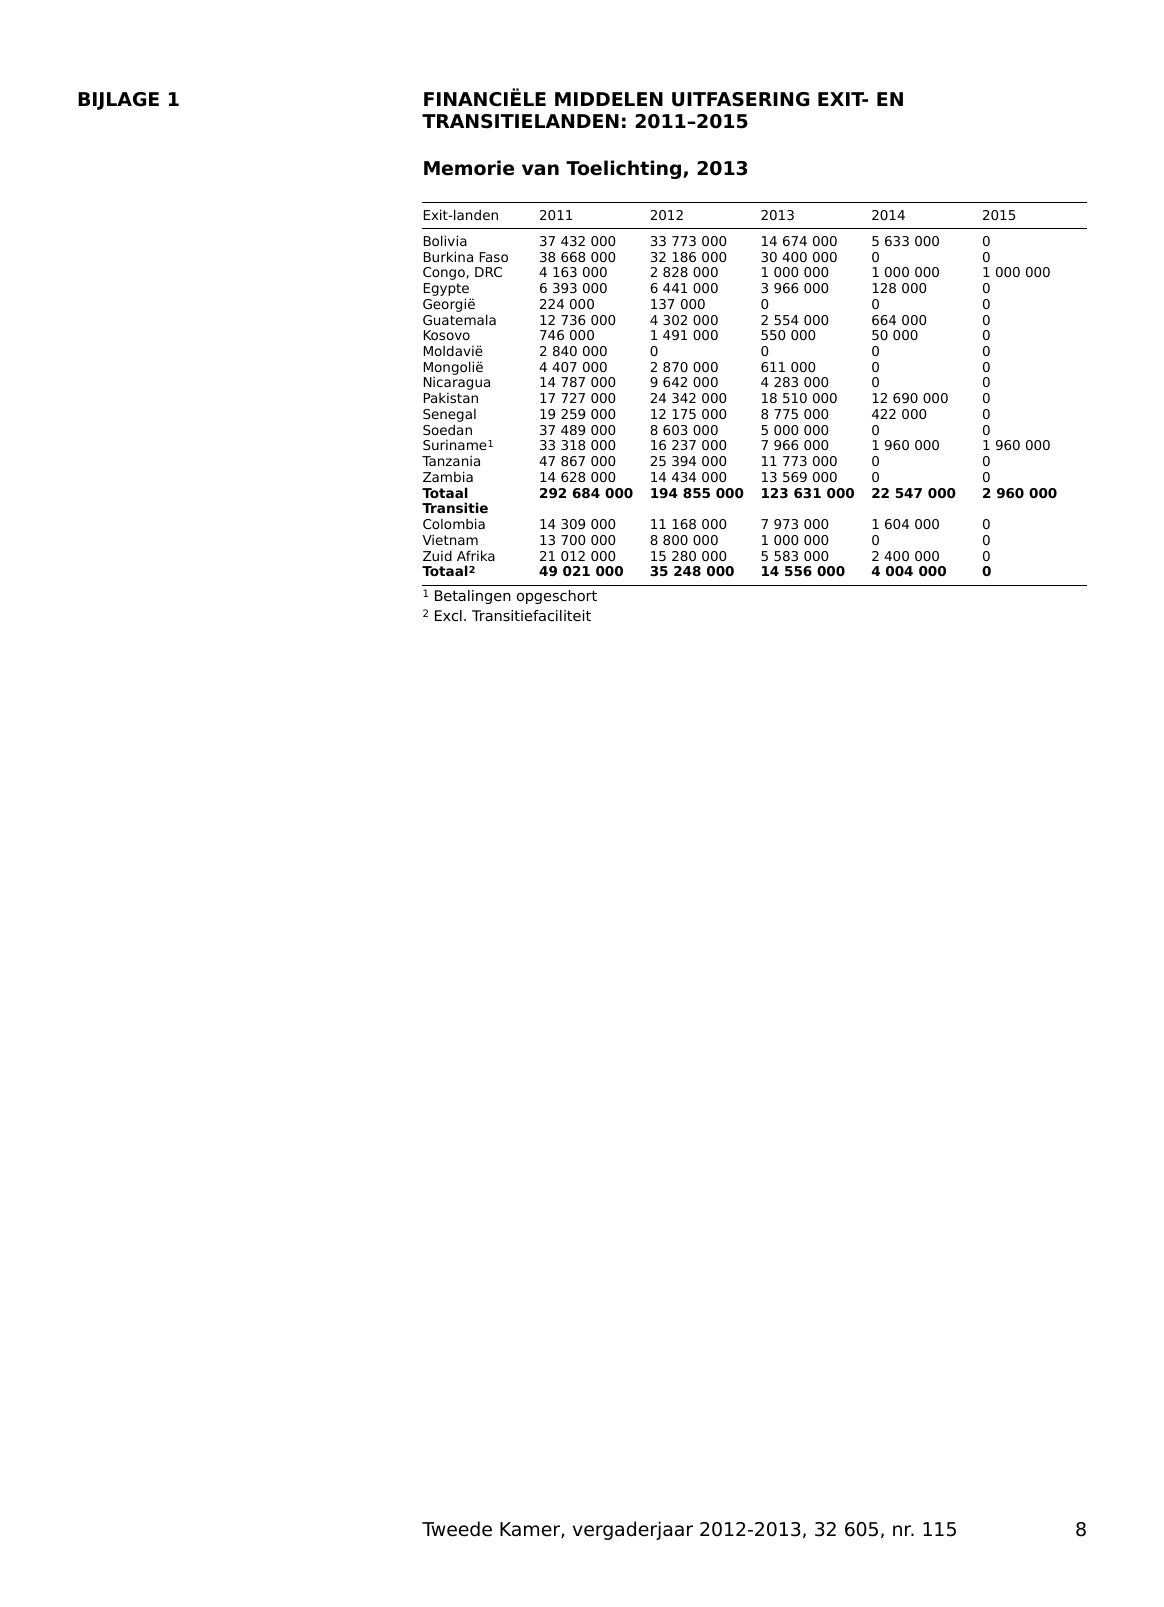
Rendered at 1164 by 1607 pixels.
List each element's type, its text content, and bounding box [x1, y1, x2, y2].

table_header Exit-landen [422, 203, 533, 228]
table_cell 0 [976, 517, 1087, 533]
table_cell 2 828 000 [644, 265, 754, 281]
table_cell [644, 501, 754, 517]
table_cell 611 000 [754, 360, 865, 375]
table_cell 8 603 000 [644, 423, 754, 438]
table_cell 0 [976, 407, 1087, 422]
table_cell 0 [976, 297, 1087, 312]
table_cell Pakistan [422, 391, 533, 407]
table_cell 2 840 000 [533, 344, 644, 359]
table_cell Georgië [422, 297, 533, 312]
table_header 2013 [754, 203, 865, 228]
table_cell 4 407 000 [533, 360, 644, 375]
table_cell 1 604 000 [865, 517, 976, 533]
table_cell 14 309 000 [533, 517, 644, 533]
table_cell 1 000 000 [976, 265, 1087, 281]
table_cell Suriname1 [422, 438, 533, 454]
table_cell [754, 501, 865, 517]
table_cell Soedan [422, 423, 533, 438]
table_cell 0 [976, 250, 1087, 265]
table_cell 14 556 000 [754, 564, 865, 584]
table_cell 35 248 000 [644, 564, 754, 584]
table_cell 13 569 000 [754, 470, 865, 485]
table_cell 13 700 000 [533, 533, 644, 548]
table_cell 0 [976, 470, 1087, 485]
table_cell 17 727 000 [533, 391, 644, 407]
table_cell 7 973 000 [754, 517, 865, 533]
table_cell Colombia [422, 517, 533, 533]
table_cell 12 690 000 [865, 391, 976, 407]
table_cell 422 000 [865, 407, 976, 422]
table_cell 2 400 000 [865, 548, 976, 564]
table_cell 0 [865, 470, 976, 485]
table_cell 30 400 000 [754, 250, 865, 265]
table_cell 14 628 000 [533, 470, 644, 485]
table_cell Egypte [422, 281, 533, 297]
table_cell 0 [976, 344, 1087, 359]
table_cell 37 432 000 [533, 229, 644, 249]
table_cell Transitie [422, 501, 533, 517]
table_cell 1 960 000 [976, 438, 1087, 454]
table_cell 47 867 000 [533, 454, 644, 470]
table_cell 32 186 000 [644, 250, 754, 265]
table_cell 2 554 000 [754, 313, 865, 328]
table_cell 12 736 000 [533, 313, 644, 328]
table_cell Mongolië [422, 360, 533, 375]
table_cell 128 000 [865, 281, 976, 297]
table_cell 16 237 000 [644, 438, 754, 454]
table_cell Nicaragua [422, 375, 533, 391]
table_cell 0 [976, 564, 1087, 584]
table_cell Zuid Afrika [422, 548, 533, 564]
table_cell 0 [976, 281, 1087, 297]
table_cell 19 259 000 [533, 407, 644, 422]
table_cell 25 394 000 [644, 454, 754, 470]
table_cell 38 668 000 [533, 250, 644, 265]
table_header 2012 [644, 203, 754, 228]
table_cell Burkina Faso [422, 250, 533, 265]
table_cell 5 583 000 [754, 548, 865, 564]
table_cell 14 787 000 [533, 375, 644, 391]
table_cell 11 773 000 [754, 454, 865, 470]
table_header 2015 [976, 203, 1087, 228]
table_cell Totaal [422, 485, 533, 501]
table_cell 0 [865, 423, 976, 438]
table_cell 15 280 000 [644, 548, 754, 564]
table_cell 194 855 000 [644, 485, 754, 501]
table_cell 0 [865, 250, 976, 265]
table_cell Congo, DRC [422, 265, 533, 281]
table_cell 0 [976, 533, 1087, 548]
table_cell 4 004 000 [865, 564, 976, 584]
table_cell 6 441 000 [644, 281, 754, 297]
table_cell 21 012 000 [533, 548, 644, 564]
table_cell 0 [976, 313, 1087, 328]
table_cell 746 000 [533, 328, 644, 344]
table_cell Zambia [422, 470, 533, 485]
table_cell 49 021 000 [533, 564, 644, 584]
table_cell 1 000 000 [754, 533, 865, 548]
table_cell 22 547 000 [865, 485, 976, 501]
table_cell 292 684 000 [533, 485, 644, 501]
table_cell Vietnam [422, 533, 533, 548]
table_cell 50 000 [865, 328, 976, 344]
table_cell 5 000 000 [754, 423, 865, 438]
table_cell 12 175 000 [644, 407, 754, 422]
table_cell 224 000 [533, 297, 644, 312]
table_cell 0 [754, 297, 865, 312]
table_cell 9 642 000 [644, 375, 754, 391]
table_cell [533, 501, 644, 517]
table_cell 11 168 000 [644, 517, 754, 533]
table_cell [976, 501, 1087, 517]
subtitle BIJLAGE 1 FINANCIËLE MIDDELEN UITFASERING EXIT- EN TRANSITIELANDEN: 2011–2015 [77, 89, 1087, 133]
table_cell 7 966 000 [754, 438, 865, 454]
table_cell 24 342 000 [644, 391, 754, 407]
table_cell Totaal2 [422, 564, 533, 584]
table_cell 123 631 000 [754, 485, 865, 501]
table_cell 5 633 000 [865, 229, 976, 249]
table_cell 6 393 000 [533, 281, 644, 297]
table_cell 0 [865, 533, 976, 548]
table_cell 14 674 000 [754, 229, 865, 249]
table_header 2014 [865, 203, 976, 228]
table_cell Bolivia [422, 229, 533, 249]
table_cell 0 [754, 344, 865, 359]
table_cell 0 [976, 423, 1087, 438]
table_cell 550 000 [754, 328, 865, 344]
table_cell Guatemala [422, 313, 533, 328]
table_cell 4 302 000 [644, 313, 754, 328]
table_cell 8 800 000 [644, 533, 754, 548]
table_cell 0 [976, 548, 1087, 564]
table_cell 1 000 000 [754, 265, 865, 281]
table_cell 0 [865, 297, 976, 312]
table_cell Kosovo [422, 328, 533, 344]
table_cell Moldavië [422, 344, 533, 359]
table_cell [865, 501, 976, 517]
table_cell 0 [976, 229, 1087, 249]
table_cell 4 163 000 [533, 265, 644, 281]
table_cell 1 Betalingen opgeschort 2 Excl. Transitiefaciliteit [422, 586, 1087, 625]
table_cell 2 870 000 [644, 360, 754, 375]
table_cell 37 489 000 [533, 423, 644, 438]
table_cell 3 966 000 [754, 281, 865, 297]
table_cell 2 960 000 [976, 485, 1087, 501]
table_cell 1 960 000 [865, 438, 976, 454]
table_header 2011 [533, 203, 644, 228]
table_cell 137 000 [644, 297, 754, 312]
table_cell 0 [976, 375, 1087, 391]
table_cell 0 [865, 360, 976, 375]
table_cell 33 318 000 [533, 438, 644, 454]
table_cell 1 491 000 [644, 328, 754, 344]
table_cell 4 283 000 [754, 375, 865, 391]
table_cell 0 [976, 360, 1087, 375]
table_cell 0 [865, 454, 976, 470]
subtitle Memorie van Toelichting, 2013 [422, 158, 1087, 180]
table_cell 0 [976, 454, 1087, 470]
table_cell 33 773 000 [644, 229, 754, 249]
table_cell 14 434 000 [644, 470, 754, 485]
table_cell 0 [976, 328, 1087, 344]
table_cell 0 [865, 375, 976, 391]
table_cell 1 000 000 [865, 265, 976, 281]
table_cell 0 [865, 344, 976, 359]
table_cell 8 775 000 [754, 407, 865, 422]
table_cell 664 000 [865, 313, 976, 328]
table_cell Senegal [422, 407, 533, 422]
table_cell 0 [644, 344, 754, 359]
table_cell 0 [976, 391, 1087, 407]
table_cell Tanzania [422, 454, 533, 470]
table_cell 18 510 000 [754, 391, 865, 407]
